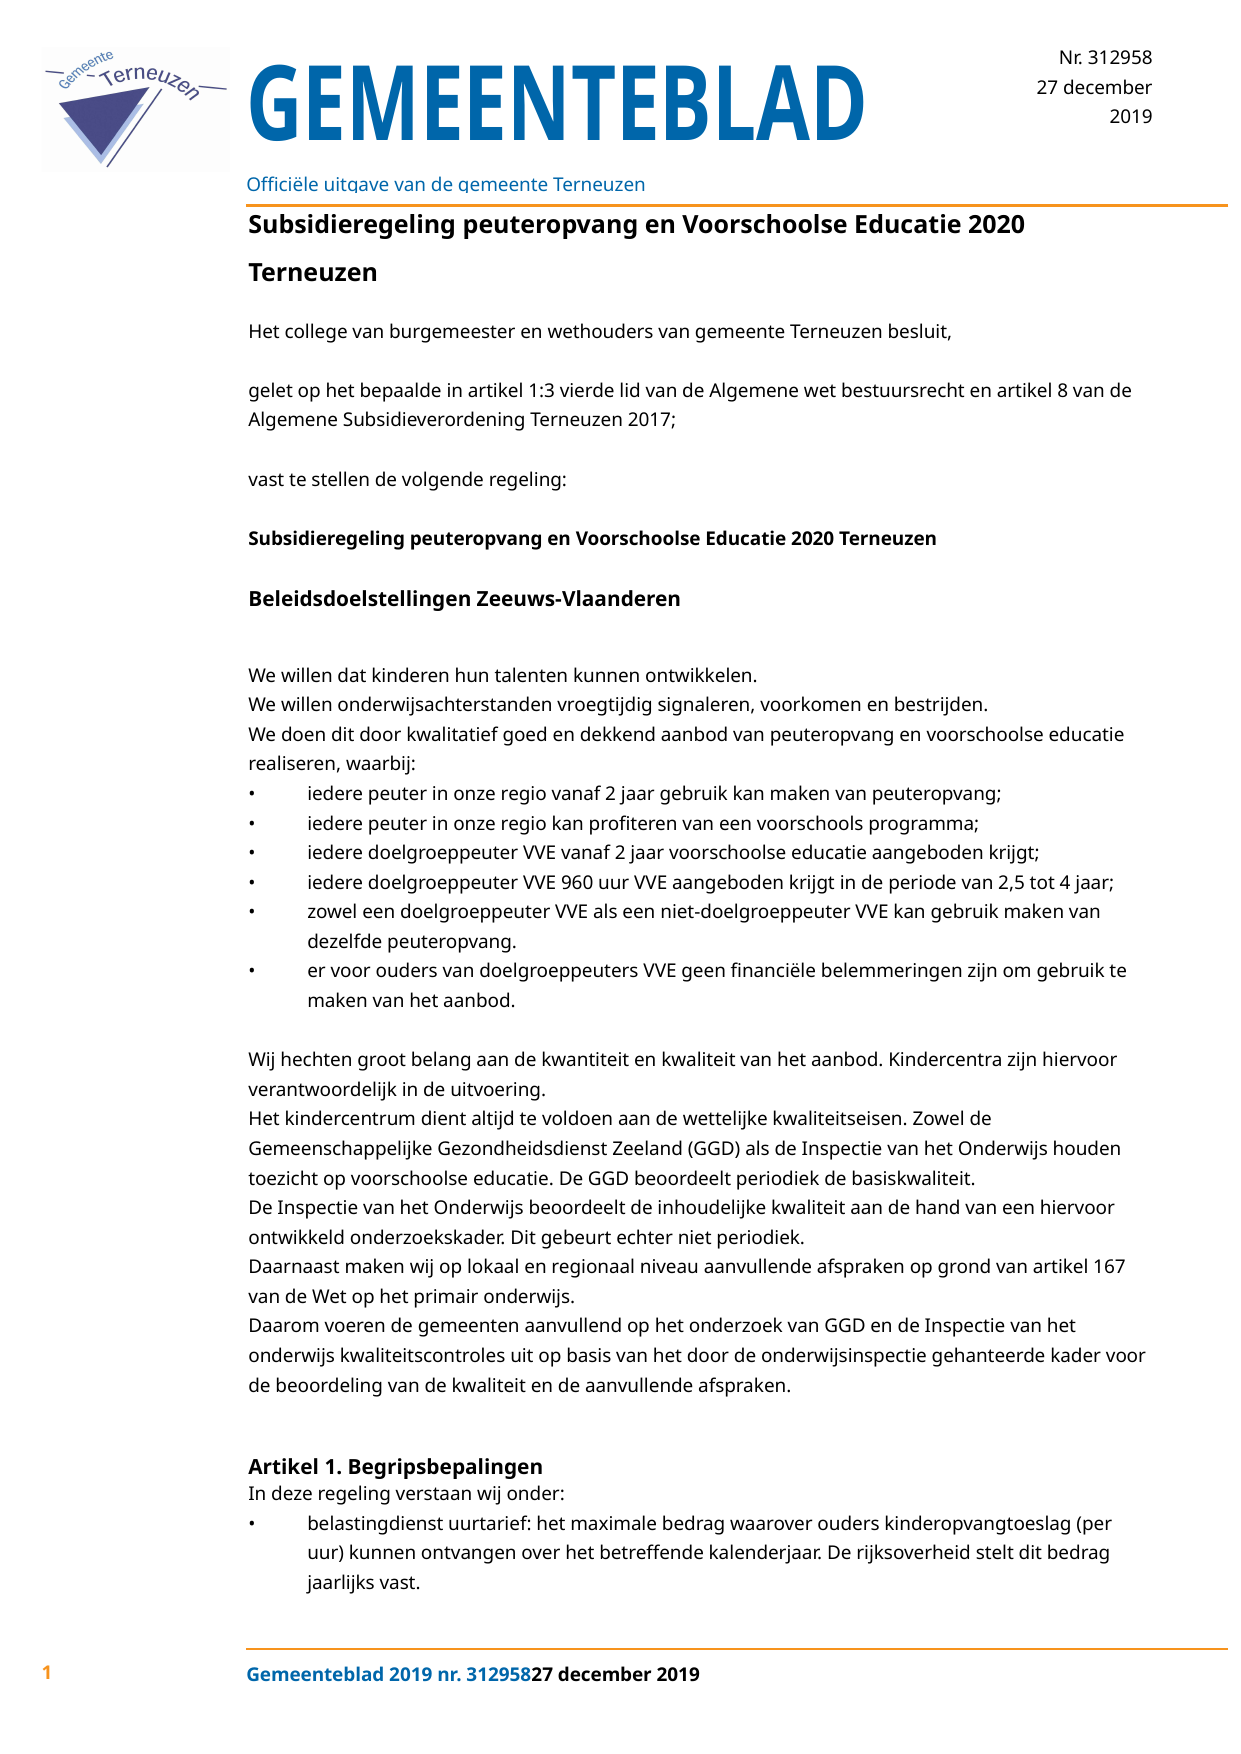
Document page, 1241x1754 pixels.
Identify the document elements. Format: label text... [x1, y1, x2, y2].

text vast te stellen de volgende regeling: [248, 466, 1152, 492]
text We willen onderwijsachterstanden vroegtijdig signaleren, voorkomen en bestrijden. [248, 691, 1152, 717]
list er voor ouders van doelgroeppeuters VVE geen financiële belemmeringen zijn om gebruik te maken van het aanbod. [248, 958, 1152, 1013]
text Subsidieregeling peuteropvang en Voorschoolse Educatie 2020 Terneuzen [248, 207, 1152, 288]
list zowel een doelgroeppeuter VVE als een niet-doelgroeppeuter VVE kan gebruik maken van dezelfde peuteropvang. [248, 898, 1152, 954]
text Daarom voeren de gemeenten aanvullend op het onderzoek van GGD en de Inspectie van het onderwijs kwaliteitscontroles uit op basis van het door de onderwijsinspectie gehanteerde kader voor de beoordeling van de kwaliteit en de aanvullende afspraken. [248, 1313, 1152, 1398]
list iedere peuter in onze regio vanaf 2 jaar gebruik kan maken van peuteropvang; [248, 780, 1152, 806]
picture [41, 47, 231, 172]
text Daarnaast maken wij op lokaal en regionaal niveau aanvullende afspraken op grond van artikel 167 van de Wet op het primair onderwijs. [248, 1253, 1152, 1309]
text We willen dat kinderen hun talenten kunnen ontwikkelen. [248, 662, 1152, 688]
list belastingdienst uurtarief: het maximale bedrag waarover ouders kinderopvangtoeslag (per uur) kunnen ontvangen over het betreffende kalenderjaar. De rijksoverheid stelt dit bedrag jaarlijks vast. [248, 1510, 1152, 1595]
text We doen dit door kwalitatief goed en dekkend aanbod van peuteropvang en voorschoolse educatie realiseren, waarbij: [248, 721, 1152, 776]
text De Inspectie van het Onderwijs beoordeelt de inhoudelijke kwaliteit aan de hand van een hiervoor ontwikkeld onderzoekskader. Dit gebeurt echter niet periodiek. [248, 1194, 1152, 1250]
text Wij hechten groot belang aan de kwantiteit en kwaliteit van het aanbod. Kindercentra zijn hiervoor verantwoordelijk in de uitvoering. [248, 1046, 1152, 1102]
list iedere doelgroeppeuter VVE vanaf 2 jaar voorschoolse educatie aangeboden krijgt; [248, 839, 1152, 865]
list iedere doelgroeppeuter VVE 960 uur VVE aangeboden krijgt in de periode van 2,5 tot 4 jaar; [248, 869, 1152, 895]
text Artikel 1. Begripsbepalingen [248, 1452, 1152, 1480]
text gelet op het bepaalde in artikel 1:3 vierde lid van de Algemene wet bestuursrecht en artikel 8 van de Algemene Subsidieverordening Terneuzen 2017; [248, 377, 1152, 432]
text Beleidsdoelstellingen Zeeuws-Vlaanderen [248, 584, 1152, 613]
text In deze regeling verstaan wij onder: [248, 1480, 1152, 1506]
text Subsidieregeling peuteropvang en Voorschoolse Educatie 2020 Terneuzen [248, 525, 1152, 551]
text Het kindercentrum dient altijd te voldoen aan de wettelijke kwaliteitseisen. Zowel de Gemeenschappelijke Gezondheidsdienst Zeeland (GGD) als de Inspectie van het Onderwijs houden toezicht op voorschoolse educatie. De GGD beoordeelt periodiek de basiskwaliteit. [248, 1106, 1152, 1191]
list iedere peuter in onze regio kan profiteren van een voorschools programma; [248, 810, 1152, 836]
text Het college van burgemeester en wethouders van gemeente Terneuzen besluit, [248, 318, 1152, 344]
